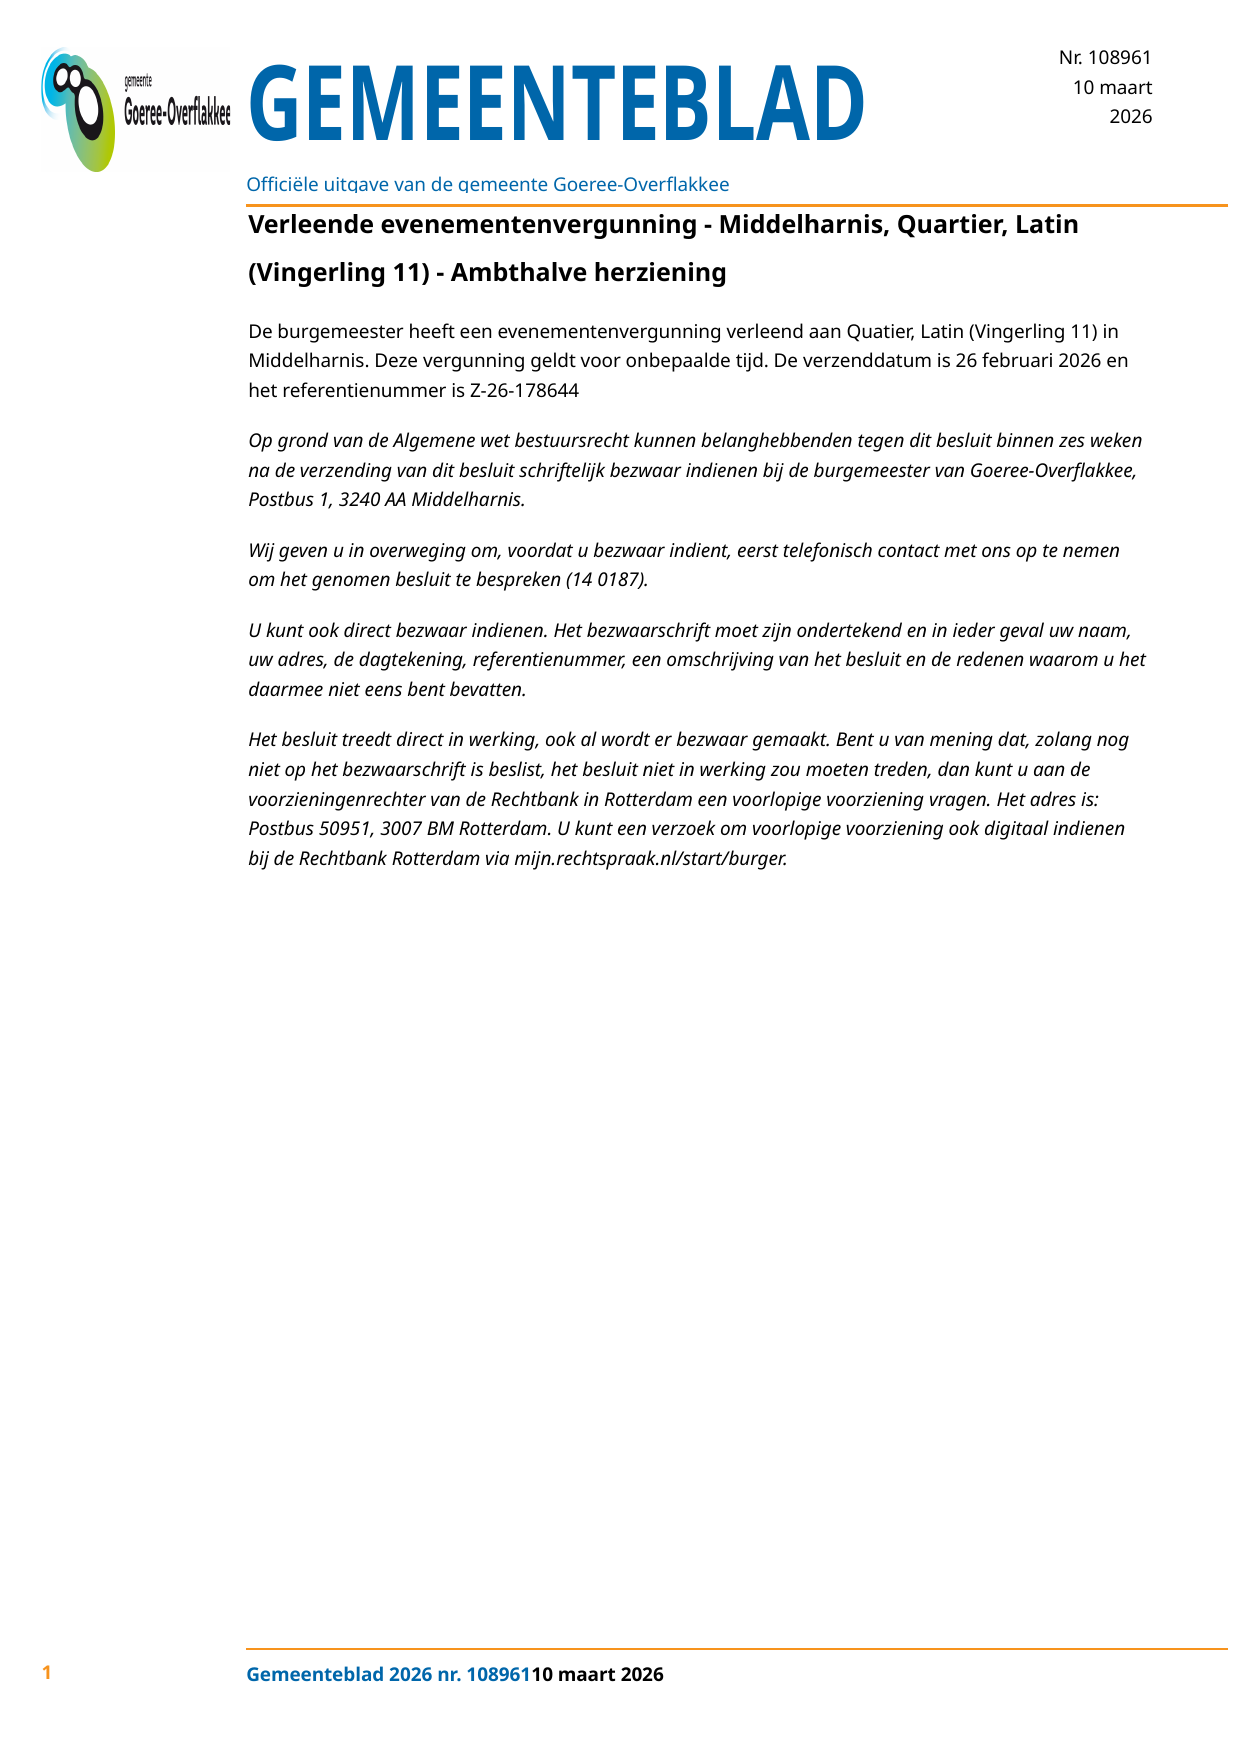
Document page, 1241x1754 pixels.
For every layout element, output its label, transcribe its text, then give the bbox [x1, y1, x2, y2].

text De burgemeester heeft een evenementenvergunning verleend aan Quatier, Latin (Vingerling 11) in Middelharnis. Deze vergunning geldt voor onbepaalde tijd. De verzenddatum is 26 februari 2026 en het referentienummer is Z-26-178644 [248, 318, 1152, 403]
text Verleende evenementenvergunning - Middelharnis, Quartier, Latin (Vingerling 11) - Ambthalve herziening [248, 207, 1152, 288]
text Wij geven u in overweging om, voordat u bezwaar indient, eerst telefonisch contact met ons op te nemen om het genomen besluit te bespreken (14 0187). [248, 537, 1152, 592]
picture [41, 47, 231, 172]
text Op grond van de Algemene wet bestuursrecht kunnen belanghebbenden tegen dit besluit binnen zes weken na de verzending van dit besluit schriftelijk bezwaar indienen bij de burgemeester van Goeree-Overflakkee, Postbus 1, 3240 AA Middelharnis. [248, 427, 1152, 512]
text U kunt ook direct bezwaar indienen. Het bezwaarschrift moet zijn ondertekend en in ieder geval uw naam, uw adres, de dagtekening, referentienummer, een omschrijving van het besluit en de redenen waarom u het daarmee niet eens bent bevatten. [248, 617, 1152, 702]
text Het besluit treedt direct in werking, ook al wordt er bezwaar gemaakt. Bent u van mening dat, zolang nog niet op het bezwaarschrift is beslist, het besluit niet in werking zou moeten treden, dan kunt u aan de voorzieningenrechter van de Rechtbank in Rotterdam een voorlopige voorziening vragen. Het adres is: Postbus 50951, 3007 BM Rotterdam. U kunt een verzoek om voorlopige voorziening ook digitaal indienen bij de Rechtbank Rotterdam via mijn.rechtspraak.nl/start/burger. [248, 727, 1152, 871]
